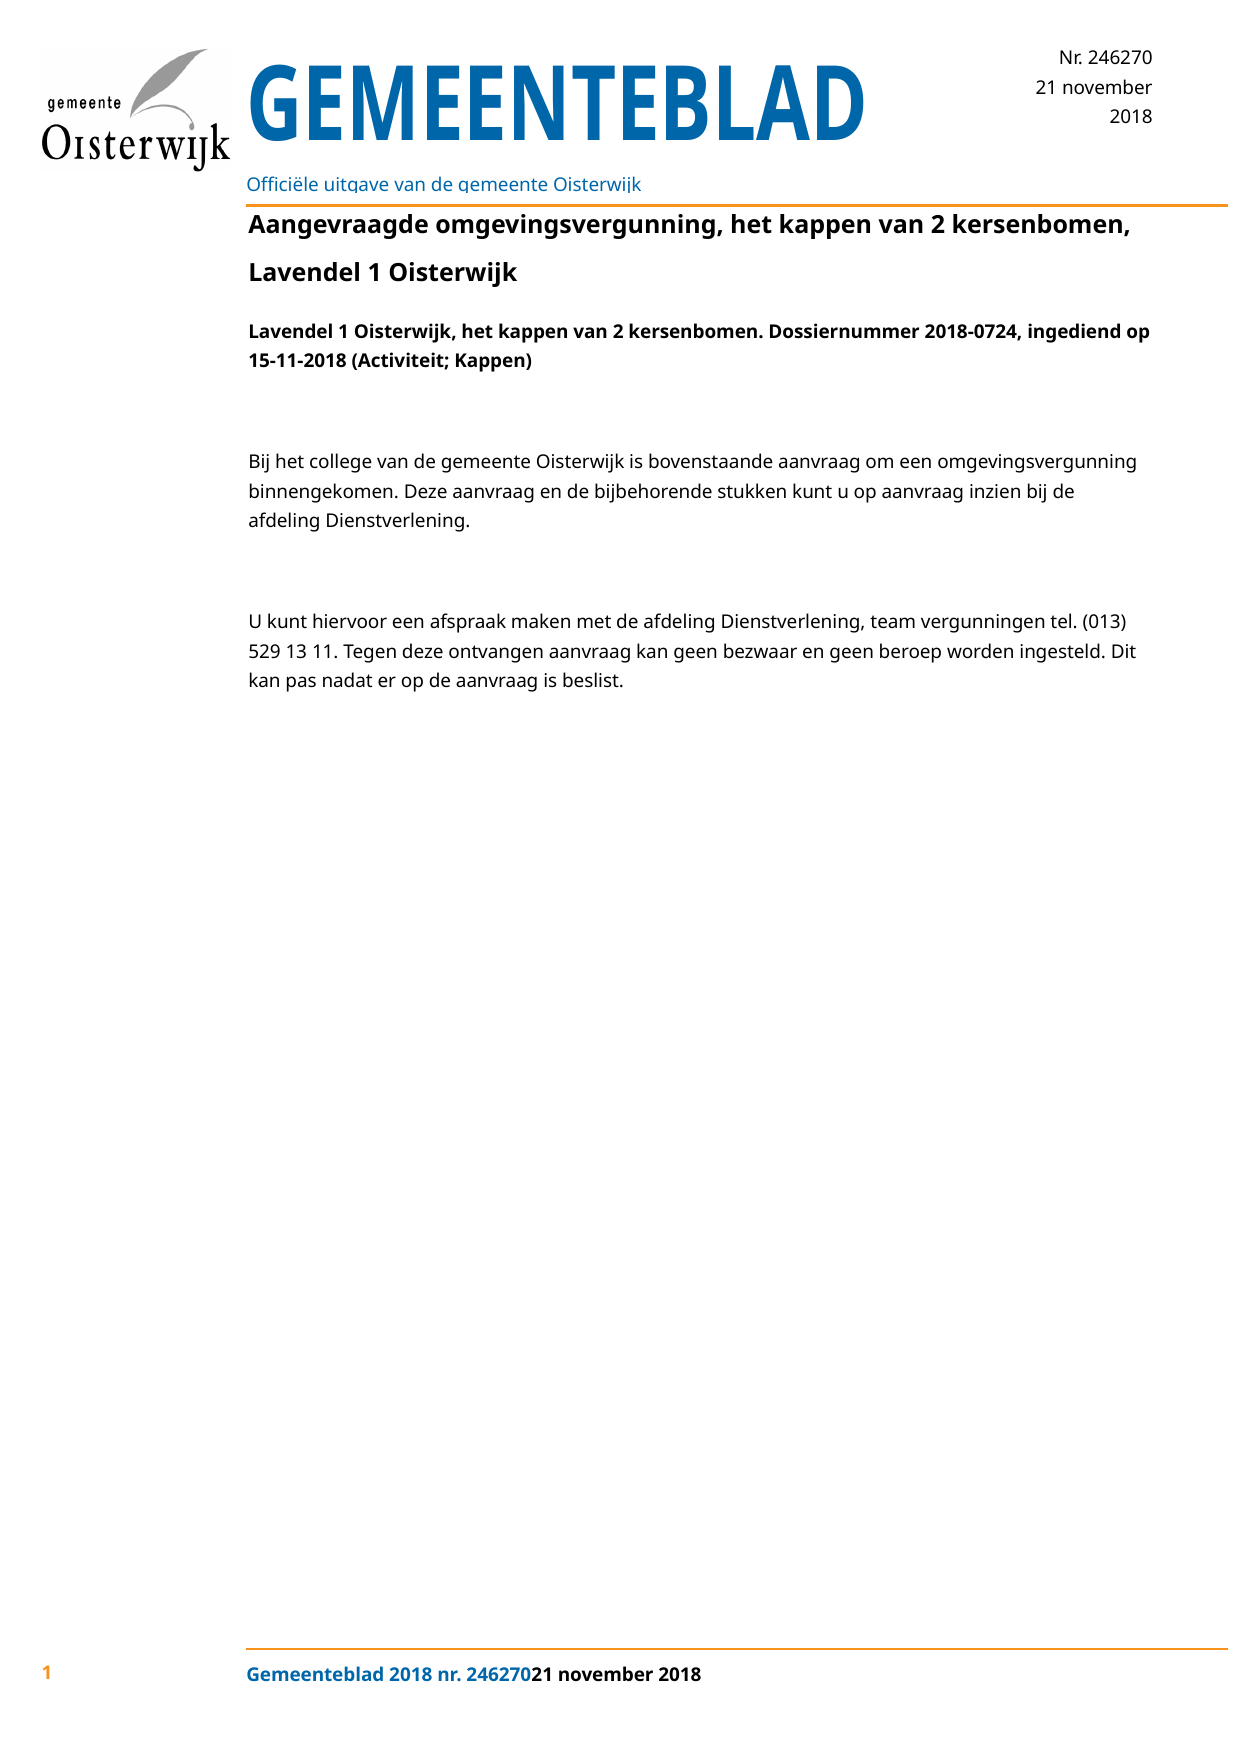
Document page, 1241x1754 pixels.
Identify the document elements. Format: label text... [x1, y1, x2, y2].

text U kunt hiervoor een afspraak maken met de afdeling Dienstverlening, team vergunningen tel. (013) 529 13 11. Tegen deze ontvangen aanvraag kan geen bezwaar en geen beroep worden ingesteld. Dit kan pas nadat er op de aanvraag is beslist. [248, 608, 1152, 693]
text Bij het college van de gemeente Oisterwijk is bovenstaande aanvraag om een omgevingsvergunning binnengekomen. Deze aanvraag en de bijbehorende stukken kunt u op aanvraag inzien bij de afdeling Dienstverlening. [248, 448, 1152, 533]
text Aangevraagde omgevingsvergunning, het kappen van 2 kersenbomen, Lavendel 1 Oisterwijk [248, 207, 1152, 288]
picture [41, 47, 231, 172]
text Lavendel 1 Oisterwijk, het kappen van 2 kersenbomen. Dossiernummer 2018-0724, ingediend op 15-11-2018 (Activiteit; Kappen) [248, 318, 1152, 373]
